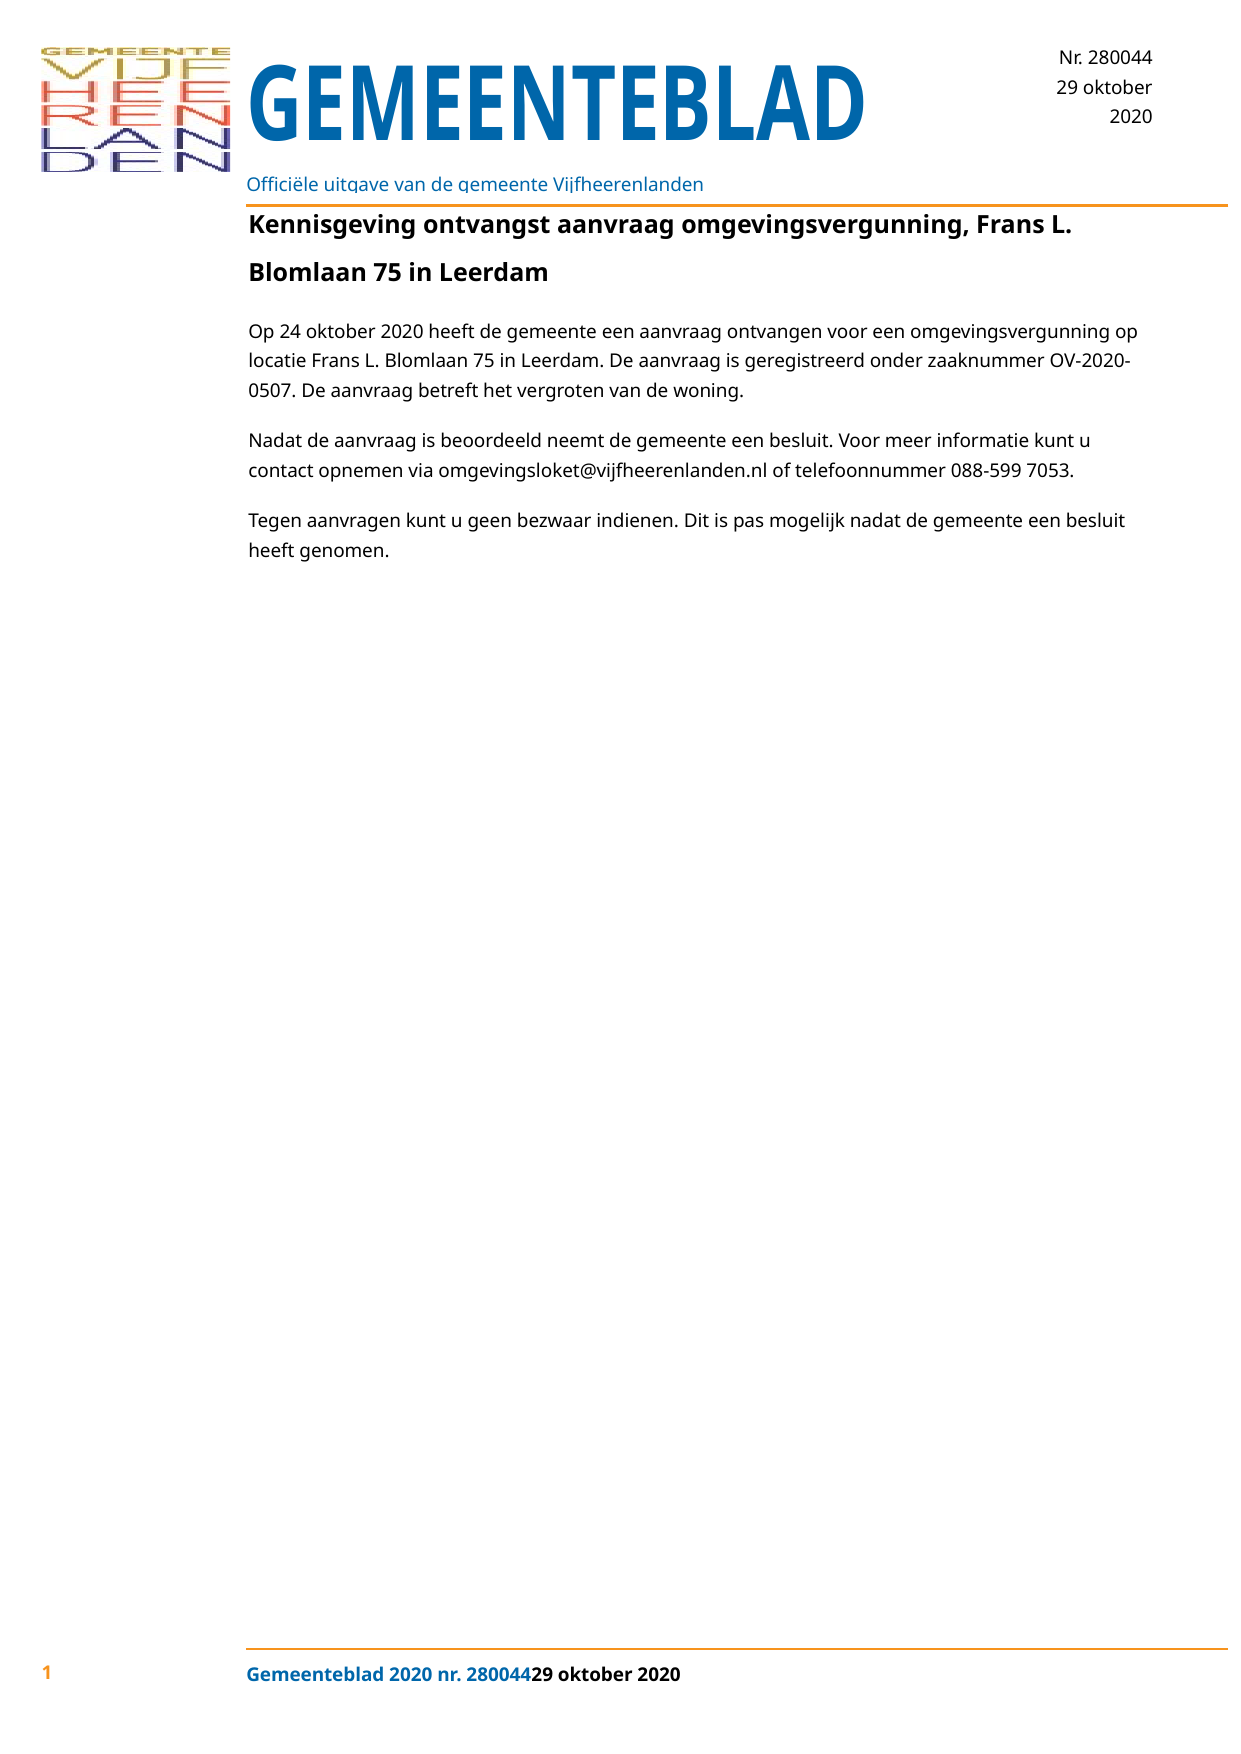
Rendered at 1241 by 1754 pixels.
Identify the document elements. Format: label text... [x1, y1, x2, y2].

text Kennisgeving ontvangst aanvraag omgevingsvergunning, Frans L. Blomlaan 75 in Leerdam [248, 207, 1152, 288]
text Tegen aanvragen kunt u geen bezwaar indienen. Dit is pas mogelijk nadat de gemeente een besluit heeft genomen. [248, 507, 1152, 563]
text Nadat de aanvraag is beoordeeld neemt de gemeente een besluit. Voor meer informatie kunt u contact opnemen via omgevingsloket@vijfheerenlanden.nl of telefoonnummer 088-599 7053. [248, 427, 1152, 483]
text Op 24 oktober 2020 heeft de gemeente een aanvraag ontvangen voor een omgevingsvergunning op locatie Frans L. Blomlaan 75 in Leerdam. De aanvraag is geregistreerd onder zaaknummer OV-2020-0507. De aanvraag betreft het vergroten van de woning. [248, 318, 1152, 403]
picture [41, 47, 231, 172]
